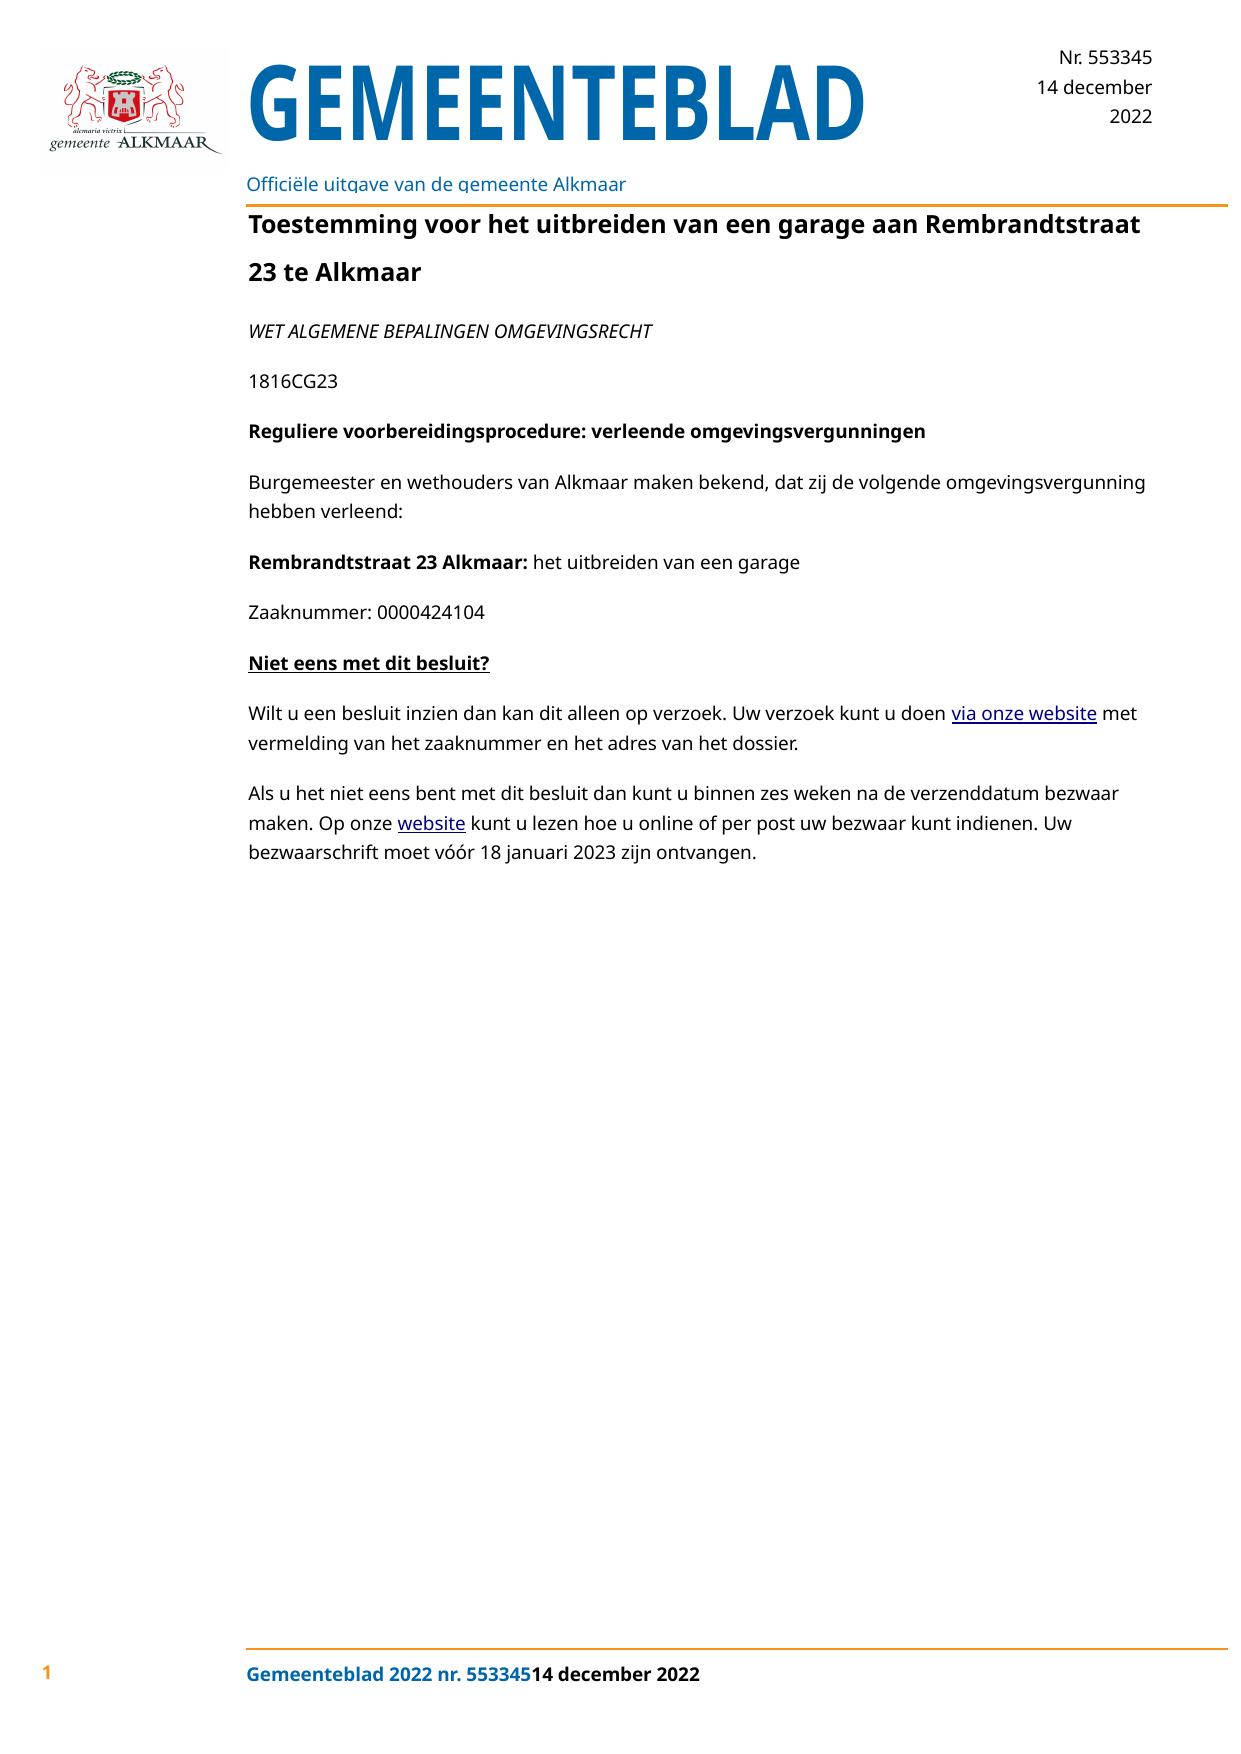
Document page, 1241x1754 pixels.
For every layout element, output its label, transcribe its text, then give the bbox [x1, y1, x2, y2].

text Zaaknummer: 0000424104 [248, 599, 1152, 625]
text Reguliere voorbereidingsprocedure: verleende omgevingsvergunningen [248, 419, 1152, 444]
text Rembrandtstraat 23 Alkmaar: het uitbreiden van een garage [248, 549, 1152, 575]
text Als u het niet eens bent met dit besluit dan kunt u binnen zes weken na de verzenddatum bezwaar maken. Op onze website kunt u lezen hoe u online of per post uw bezwaar kunt indienen. Uw bezwaarschrift moet vóór 18 januari 2023 zijn ontvangen. [248, 780, 1152, 865]
picture [41, 47, 231, 172]
text WET ALGEMENE BEPALINGEN OMGEVINGSRECHT [248, 318, 1152, 344]
text Niet eens met dit besluit? [248, 650, 1152, 676]
text Wilt u een besluit inzien dan kan dit alleen op verzoek. Uw verzoek kunt u doen via onze website met vermelding van het zaaknummer en het adres van het dossier. [248, 700, 1152, 756]
text Burgemeester en wethouders van Alkmaar maken bekend, dat zij de volgende omgevingsvergunning hebben verleend: [248, 469, 1152, 524]
text Toestemming voor het uitbreiden van een garage aan Rembrandtstraat 23 te Alkmaar [248, 207, 1152, 288]
text 1816CG23 [248, 368, 1152, 394]
